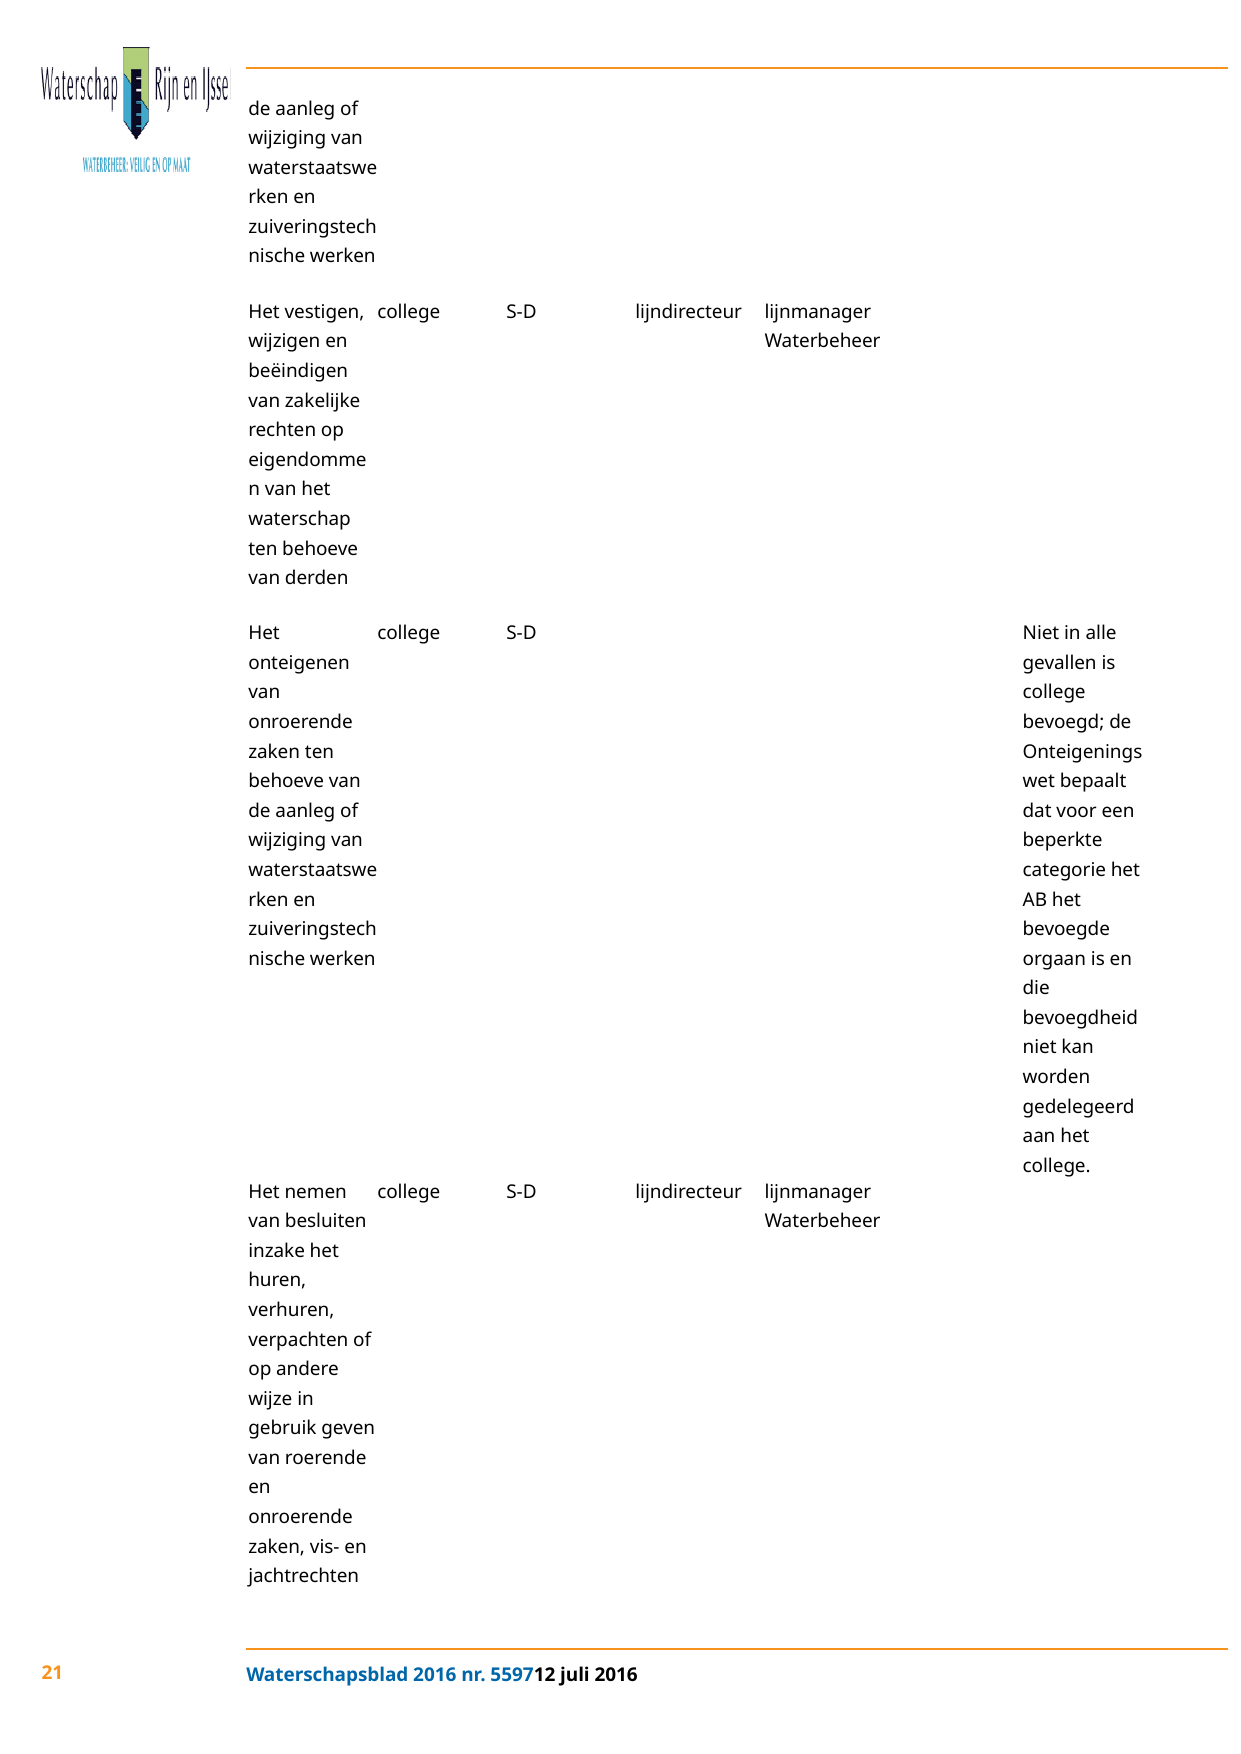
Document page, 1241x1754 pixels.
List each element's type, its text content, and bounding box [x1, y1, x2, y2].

table_cell [894, 1178, 1022, 1588]
picture [41, 47, 231, 172]
table_cell [894, 298, 1022, 619]
table_cell lijndirecteur [635, 298, 764, 619]
table_cell [506, 95, 635, 298]
table_cell [1023, 298, 1152, 619]
table_cell college [377, 1178, 506, 1588]
table_cell [1023, 1178, 1152, 1588]
table_cell Het onteigenen van onroerende zaken ten behoeve van de aanleg of wijziging van waterstaatswerken en zuiveringstechnische werken [248, 620, 377, 1178]
table_cell lijnmanager Waterbeheer [764, 298, 893, 619]
table_cell S-D [506, 298, 635, 619]
table_cell Het vestigen, wijzigen en beëindigen van zakelijke rechten op eigendommen van het waterschap ten behoeve van derden [248, 298, 377, 619]
table_cell S-D [506, 1178, 635, 1588]
table_cell lijndirecteur [635, 1178, 764, 1588]
table_cell [377, 95, 506, 298]
table_cell Het nemen van besluiten inzake het huren, verhuren, verpachten of op andere wijze in gebruik geven van roerende en onroerende zaken, vis- en jachtrechten [248, 1178, 377, 1588]
table_cell S-D [506, 620, 635, 1178]
table_cell college [377, 620, 506, 1178]
table_cell college [377, 298, 506, 619]
table_cell [894, 620, 1022, 1178]
table_cell [1023, 95, 1152, 298]
table_cell [635, 95, 764, 298]
table_cell de aanleg of wijziging van waterstaatswerken en zuiveringstechnische werken [248, 95, 377, 298]
table_cell Niet in alle gevallen is college bevoegd; de Onteigeningswet bepaalt dat voor een beperkte categorie het AB het bevoegde orgaan is en die bevoegdheid niet kan worden gedelegeerd aan het college. [1023, 620, 1152, 1178]
table_cell [635, 620, 764, 1178]
table_cell [764, 95, 893, 298]
table_cell [764, 620, 893, 1178]
table_cell [894, 95, 1022, 298]
table_cell lijnmanager Waterbeheer [764, 1178, 893, 1588]
